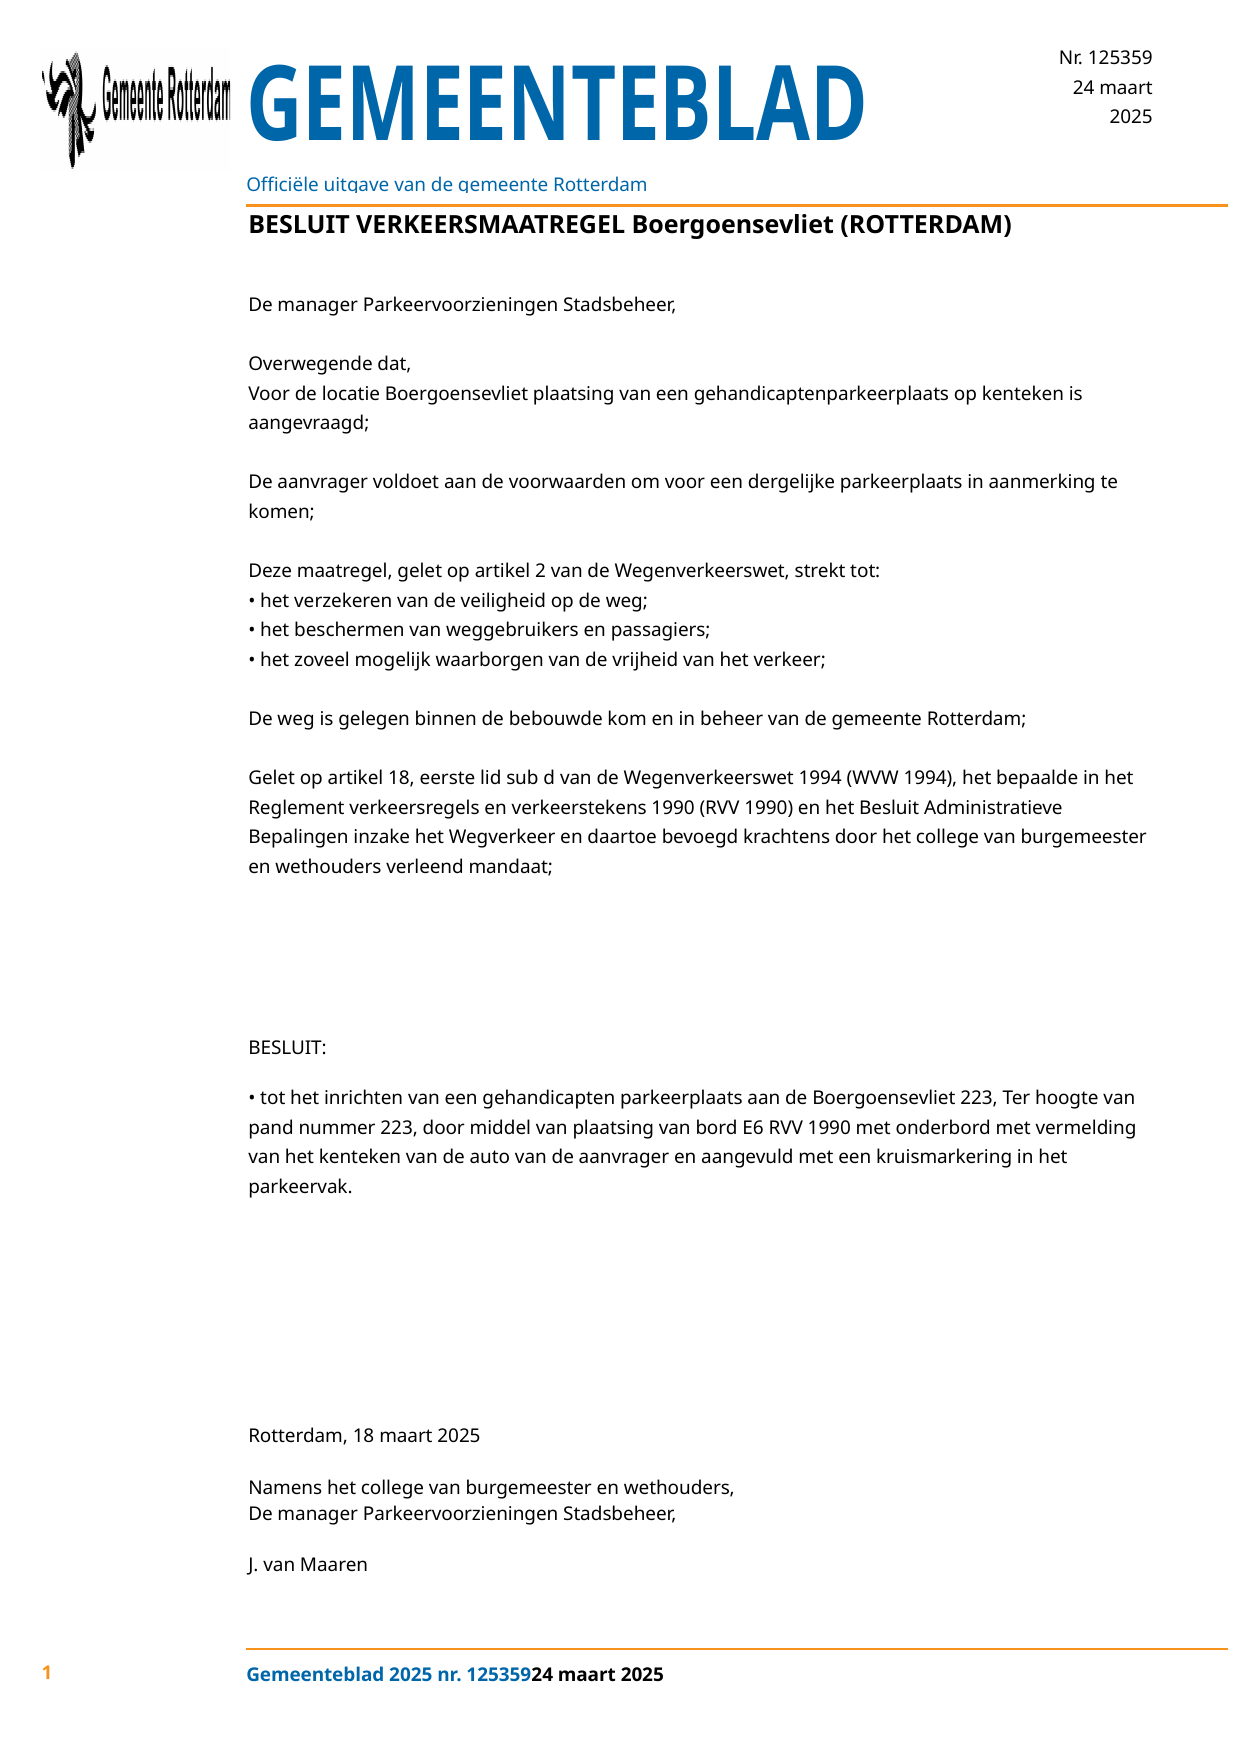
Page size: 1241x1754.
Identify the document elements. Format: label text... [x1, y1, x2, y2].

text De manager Parkeervoorzieningen Stadsbeheer, [248, 1500, 1152, 1526]
text Rotterdam, 18 maart 2025 [248, 1423, 1152, 1448]
text J. van Maaren [248, 1551, 1152, 1577]
text • het zoveel mogelijk waarborgen van de vrijheid van het verkeer; [248, 646, 1152, 672]
text • tot het inrichten van een gehandicapten parkeerplaats aan de Boergoensevliet 223, Ter hoogte van pand nummer 223, door middel van plaatsing van bord E6 RVV 1990 met onderbord met vermelding van het kenteken van de auto van de aanvrager en aangevuld met een kruismarkering in het parkeervak. [248, 1084, 1152, 1199]
text Voor de locatie Boergoensevliet plaatsing van een gehandicaptenparkeerplaats op kenteken is aangevraagd; [248, 380, 1152, 435]
text De weg is gelegen binnen de bebouwde kom en in beheer van de gemeente Rotterdam; [248, 705, 1152, 731]
text Namens het college van burgemeester en wethouders, [248, 1474, 1152, 1500]
text • het verzekeren van de veiligheid op de weg; [248, 587, 1152, 613]
text De aanvrager voldoet aan de voorwaarden om voor een dergelijke parkeerplaats in aanmerking te komen; [248, 468, 1152, 524]
text BESLUIT VERKEERSMAATREGEL Boergoensevliet (ROTTERDAM) [248, 207, 1152, 241]
text Overwegende dat, [248, 350, 1152, 376]
text • het beschermen van weggebruikers en passagiers; [248, 616, 1152, 642]
picture [41, 47, 231, 172]
text Gelet op artikel 18, eerste lid sub d van de Wegenverkeerswet 1994 (WVW 1994), het bepaalde in het Reglement verkeersregels en verkeerstekens 1990 (RVV 1990) en het Besluit Administratieve Bepalingen inzake het Wegverkeer en daartoe bevoegd krachtens door het college van burgemeester en wethouders verleend mandaat; [248, 764, 1152, 879]
text Deze maatregel, gelet op artikel 2 van de Wegenverkeerswet, strekt tot: [248, 557, 1152, 583]
text BESLUIT: [248, 1034, 1152, 1060]
text De manager Parkeervoorzieningen Stadsbeheer, [248, 291, 1152, 317]
